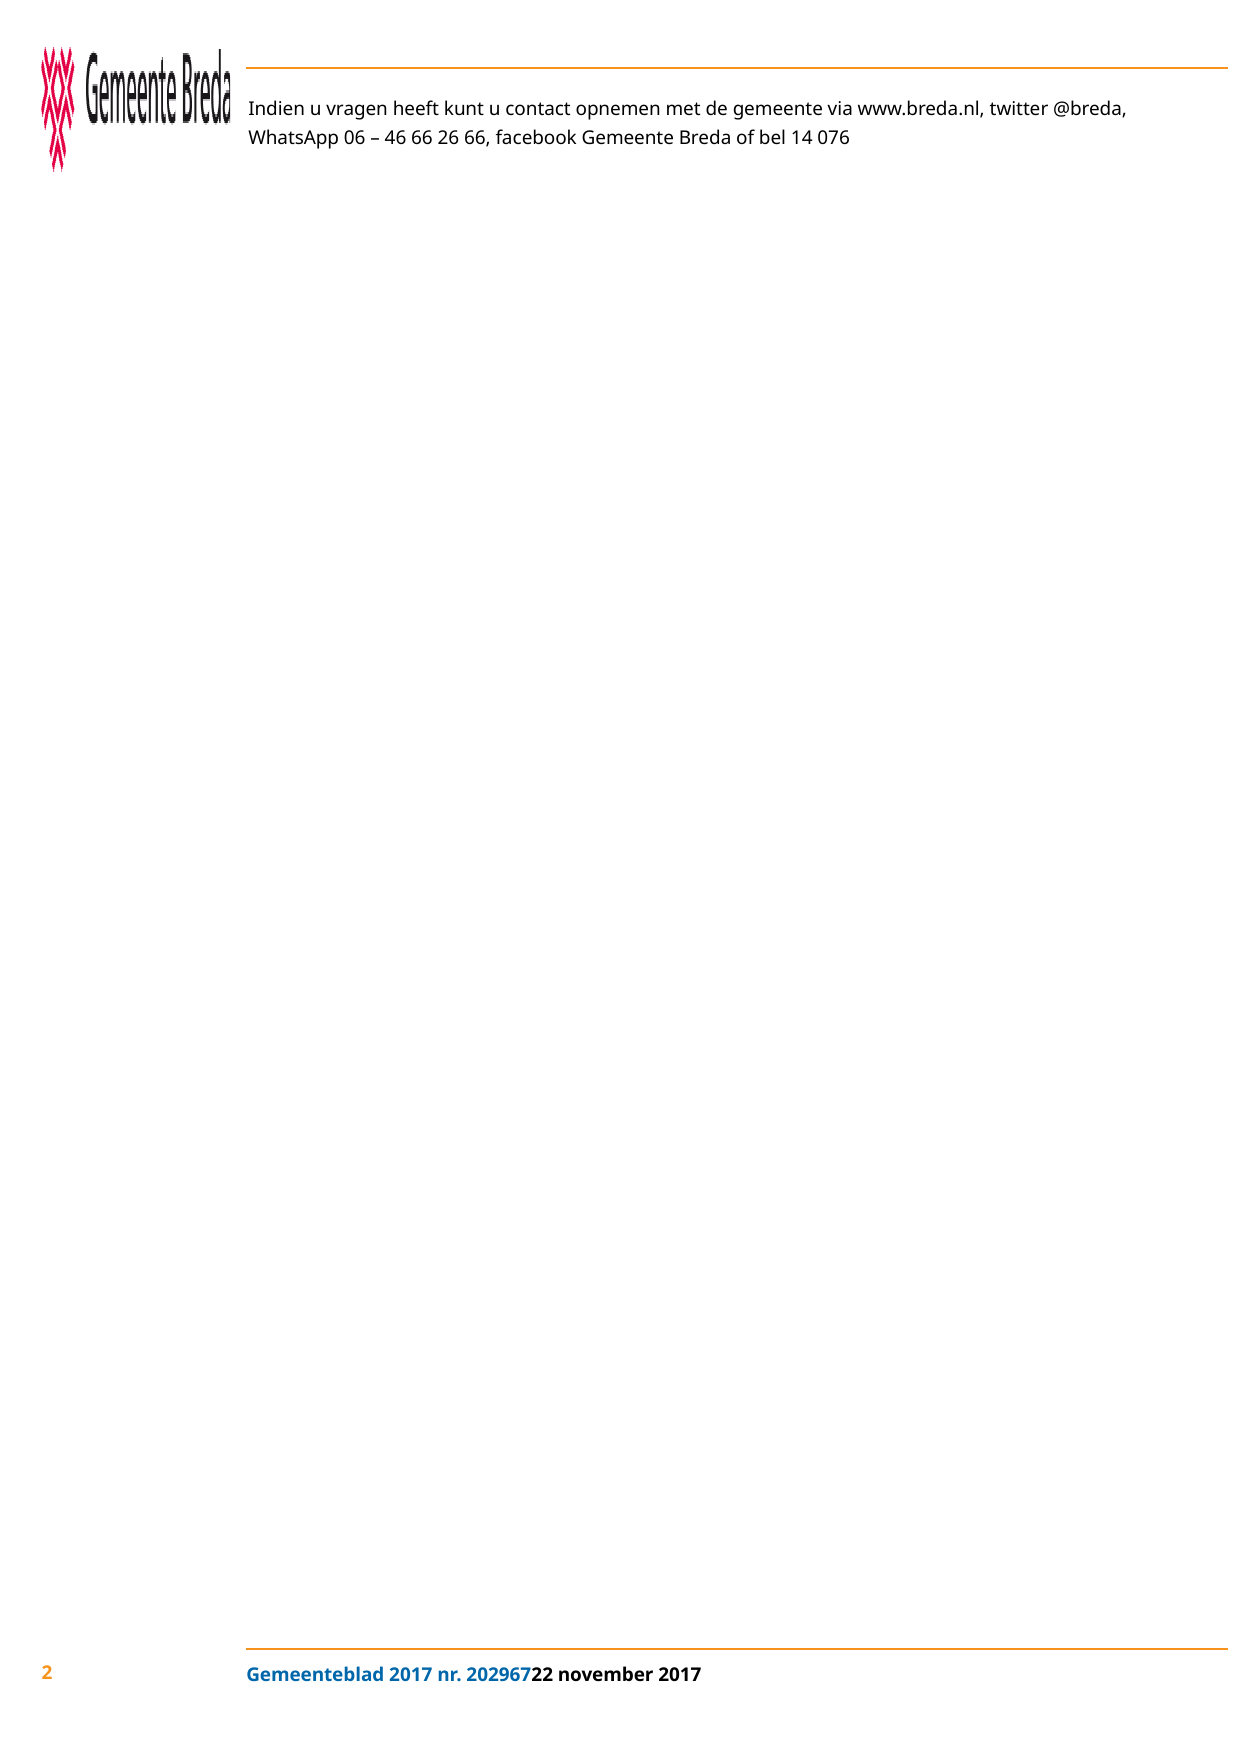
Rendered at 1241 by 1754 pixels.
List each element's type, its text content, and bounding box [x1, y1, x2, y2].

picture [41, 47, 231, 172]
text Indien u vragen heeft kunt u contact opnemen met de gemeente via www.breda.nl, twitter @breda, WhatsApp 06 – 46 66 26 66, facebook Gemeente Breda of bel 14 076 [248, 95, 1152, 150]
